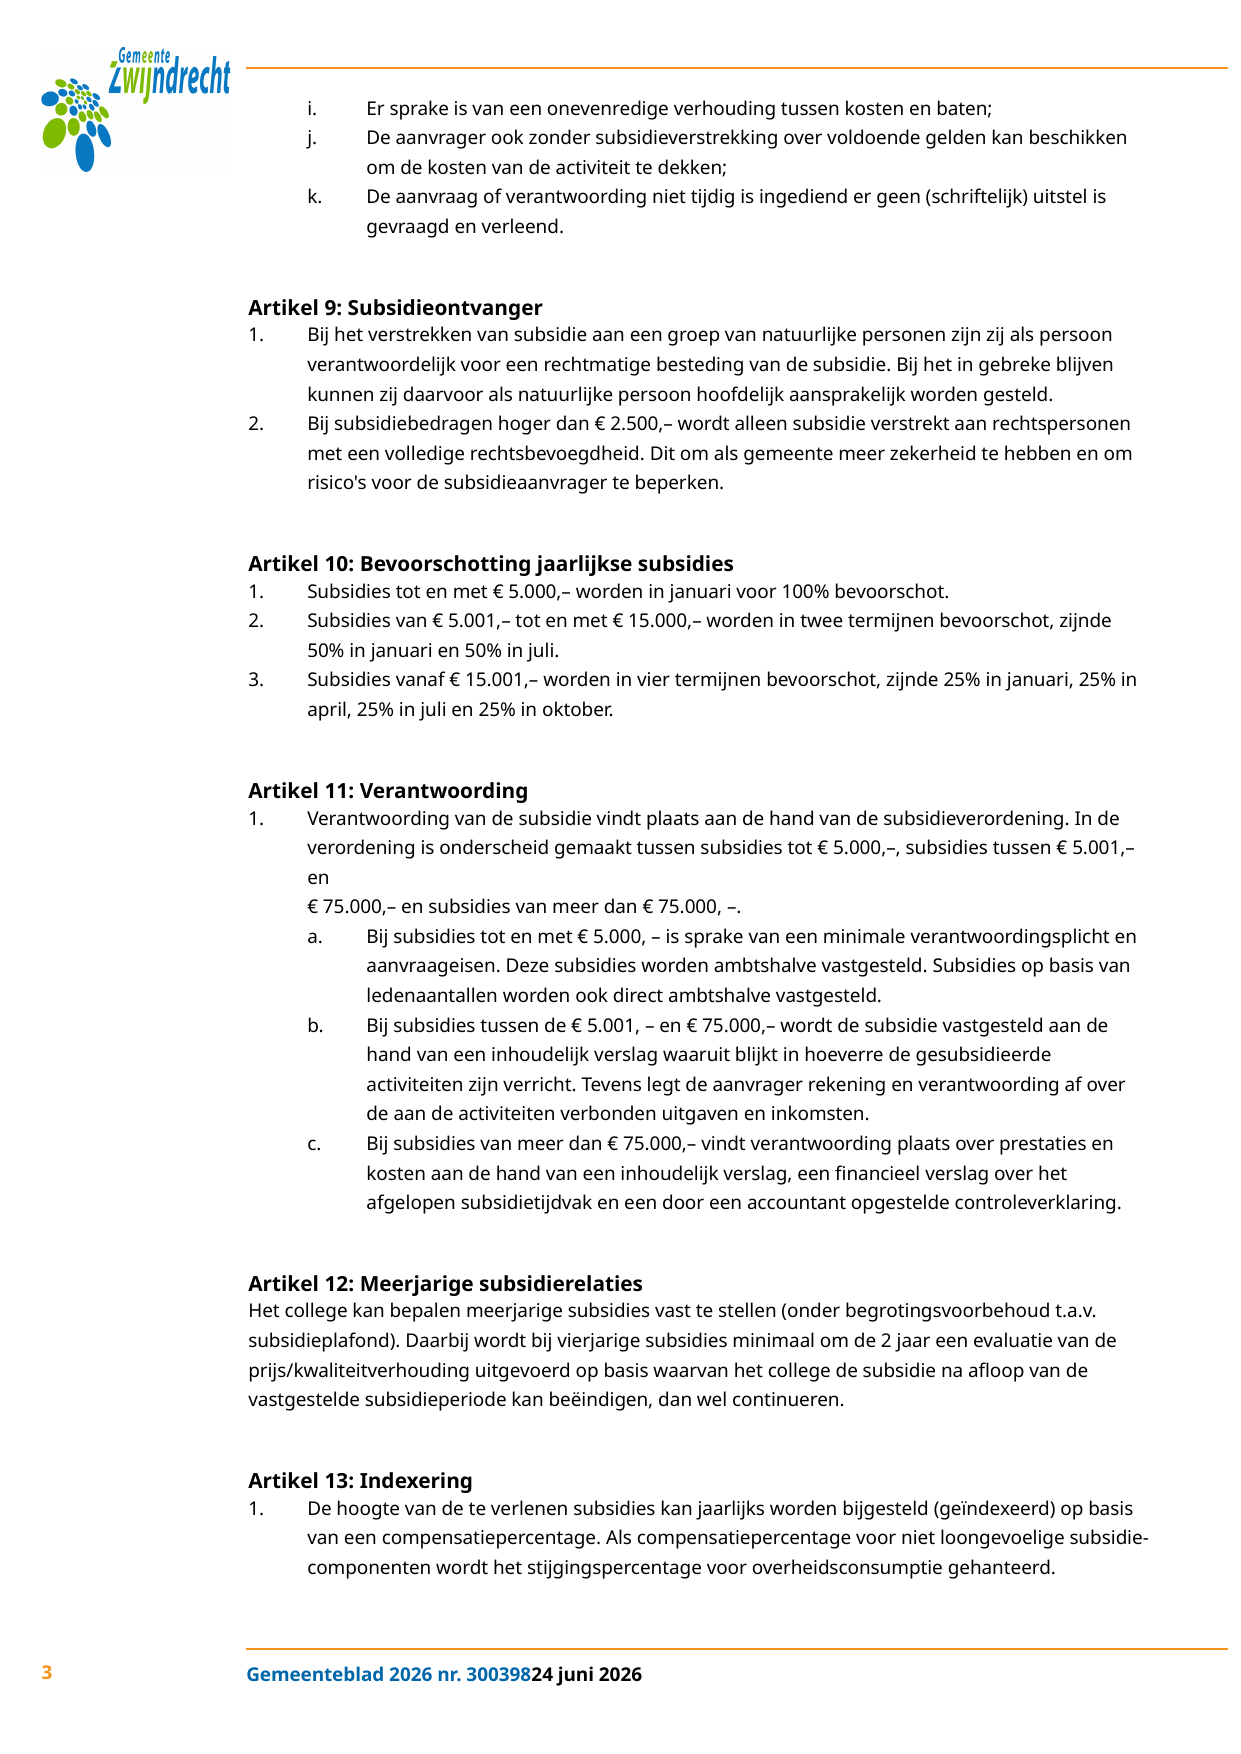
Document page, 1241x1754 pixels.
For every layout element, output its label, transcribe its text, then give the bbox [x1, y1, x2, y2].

list Bij subsidies tot en met € 5.000, – is sprake van een minimale verantwoordingsplicht en aanvraageisen. Deze subsidies worden ambtshalve vastgesteld. Subsidies op basis van ledenaantallen worden ook direct ambtshalve vastgesteld. [307, 923, 1152, 1008]
list Verantwoording van de subsidie vindt plaats aan de hand van de subsidieverordening. In de verordening is onderscheid gemaakt tussen subsidies tot € 5.000,–, subsidies tussen € 5.001,– en [248, 805, 1152, 889]
text Artikel 9: Subsidieontvanger [248, 293, 1152, 322]
text Artikel 10: Bevoorschotting jaarlijkse subsidies [248, 549, 1152, 578]
text Artikel 13: Indexering [248, 1466, 1152, 1495]
text Artikel 12: Meerjarige subsidierelaties [248, 1269, 1152, 1298]
list Subsidies van € 5.001,– tot en met € 15.000,– worden in twee termijnen bevoorschot, zijnde 50% in januari en 50% in juli. [248, 607, 1152, 663]
list De hoogte van de te verlenen subsidies kan jaarlijks worden bijgesteld (geïndexeerd) op basis van een compensatiepercentage. Als compensatiepercentage voor niet loongevoelige subsidie- componenten wordt het stijgingspercentage voor overheidsconsumptie gehanteerd. [248, 1495, 1152, 1580]
list Er sprake is van een onevenredige verhouding tussen kosten en baten; [307, 95, 1152, 121]
list De aanvraag of verantwoording niet tijdig is ingediend er geen (schriftelijk) uitstel is gevraagd en verleend. [307, 183, 1152, 239]
list Bij subsidies tussen de € 5.001, – en € 75.000,– wordt de subsidie vastgesteld aan de hand van een inhoudelijk verslag waaruit blijkt in hoeverre de gesubsidieerde activiteiten zijn verricht. Tevens legt de aanvrager rekening en verantwoording af over de aan de activiteiten verbonden uitgaven en inkomsten. [307, 1012, 1152, 1126]
text Het college kan bepalen meerjarige subsidies vast te stellen (onder begrotingsvoorbehoud t.a.v. subsidieplafond). Daarbij wordt bij vierjarige subsidies minimaal om de 2 jaar een evaluatie van de prijs/kwaliteitverhouding uitgevoerd op basis waarvan het college de subsidie na afloop van de vastgestelde subsidieperiode kan beëindigen, dan wel continueren. [248, 1298, 1152, 1412]
list Subsidies vanaf € 15.001,– worden in vier termijnen bevoorschot, zijnde 25% in januari, 25% in april, 25% in juli en 25% in oktober. [248, 667, 1152, 722]
list Bij het verstrekken van subsidie aan een groep van natuurlijke personen zijn zij als persoon verantwoordelijk voor een rechtmatige besteding van de subsidie. Bij het in gebreke blijven kunnen zij daarvoor als natuurlijke persoon hoofdelijk aansprakelijk worden gesteld. [248, 322, 1152, 406]
picture [41, 47, 231, 172]
list Subsidies tot en met € 5.000,– worden in januari voor 100% bevoorschot. [248, 578, 1152, 604]
list € 75.000,– en subsidies van meer dan € 75.000, –. [248, 893, 1152, 919]
text Artikel 11: Verantwoording [248, 776, 1152, 805]
list Bij subsidies van meer dan € 75.000,– vindt verantwoording plaats over prestaties en kosten aan de hand van een inhoudelijk verslag, een financieel verslag over het afgelopen subsidietijdvak en een door een accountant opgestelde controleverklaring. [307, 1130, 1152, 1215]
list Bij subsidiebedragen hoger dan € 2.500,– wordt alleen subsidie verstrekt aan rechtspersonen met een volledige rechtsbevoegdheid. Dit om als gemeente meer zekerheid te hebben en om risico's voor de subsidieaanvrager te beperken. [248, 410, 1152, 495]
list De aanvrager ook zonder subsidieverstrekking over voldoende gelden kan beschikken om de kosten van de activiteit te dekken; [307, 124, 1152, 180]
